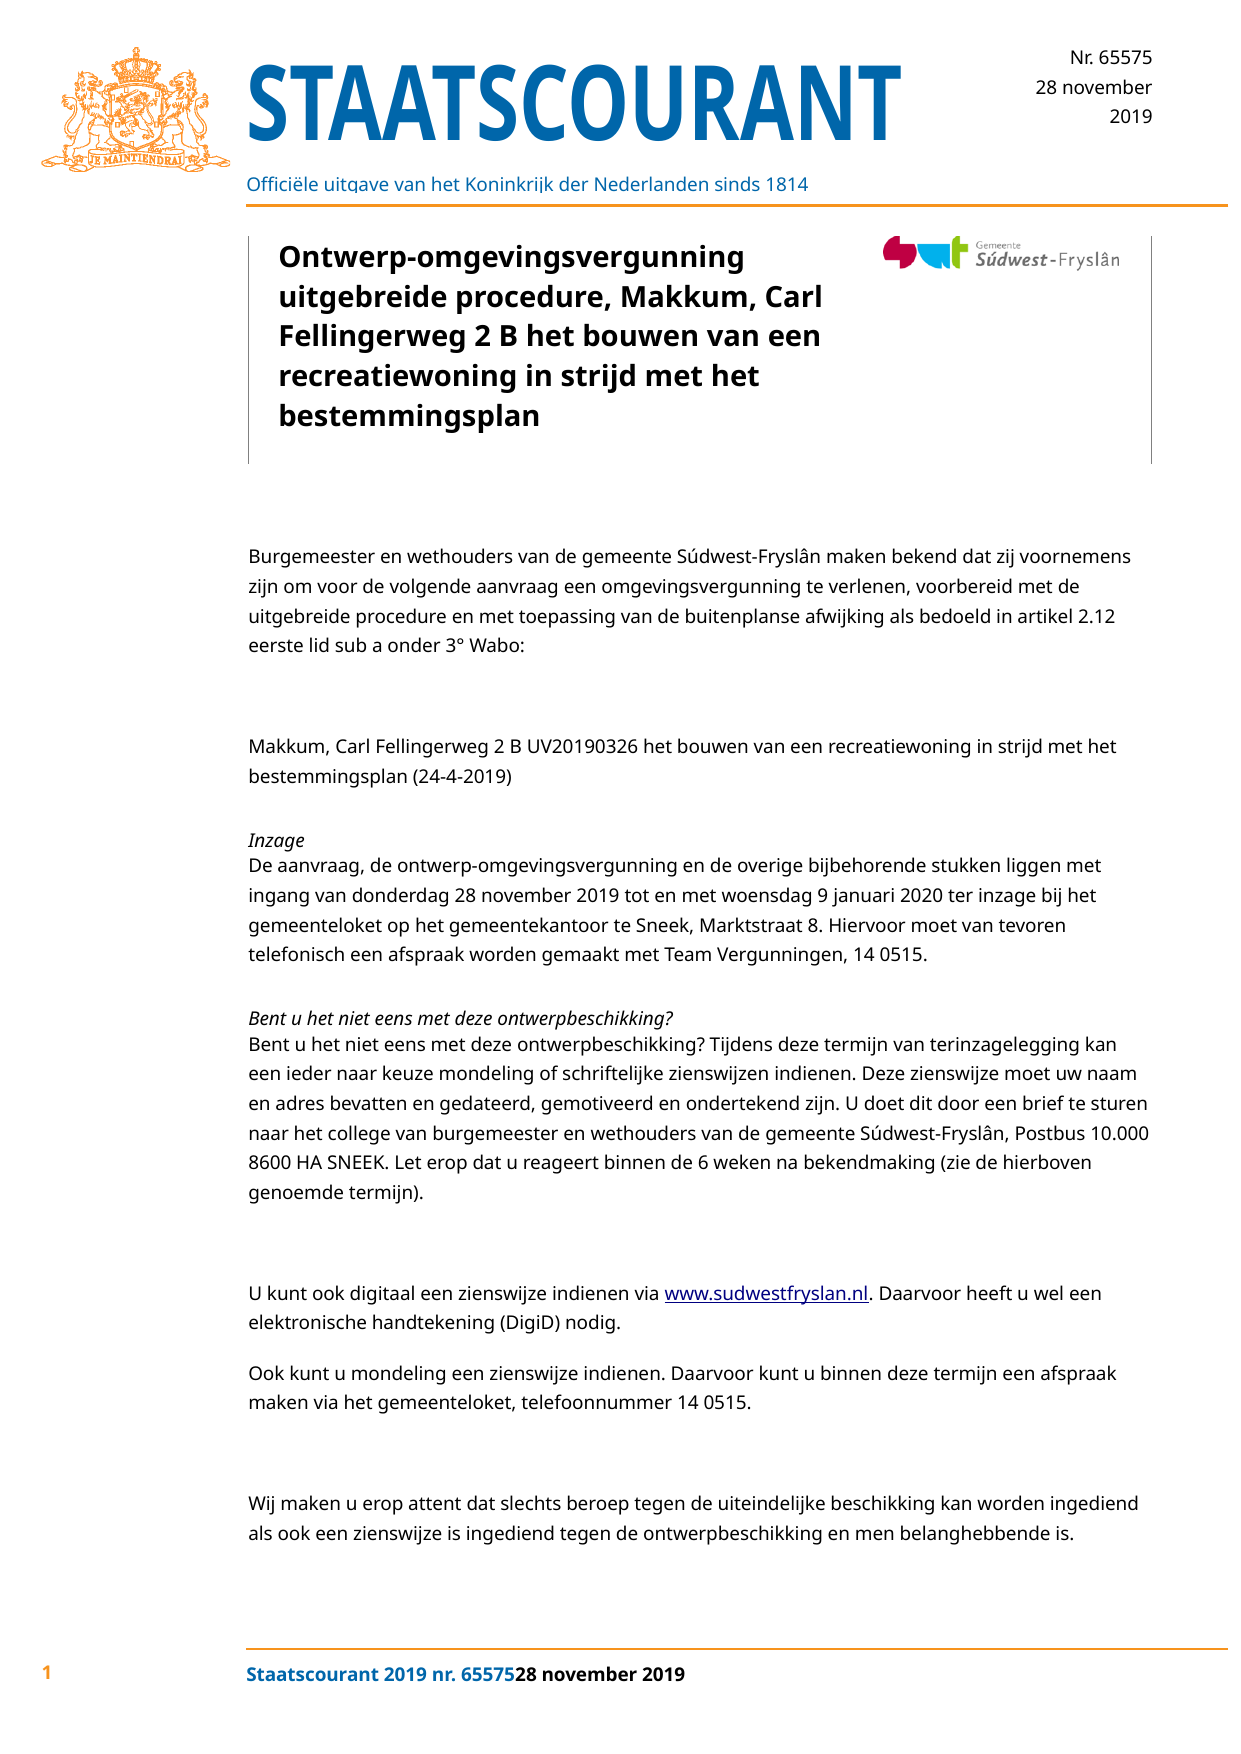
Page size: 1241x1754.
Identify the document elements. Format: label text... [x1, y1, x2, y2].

text Bent u het niet eens met deze ontwerpbeschikking? Tijdens deze termijn van terinzagelegging kan een ieder naar keuze mondeling of schriftelijke zienswijzen indienen. Deze zienswijze moet uw naam en adres bevatten en gedateerd, gemotiveerd en ondertekend zijn. U doet dit door een brief te sturen naar het college van burgemeester en wethouders van de gemeente Súdwest-Fryslân, Postbus 10.000 8600 HA SNEEK. Let erop dat u reageert binnen de 6 weken na bekendmaking (zie de hierboven genoemde termijn). [248, 1031, 1152, 1205]
text Bent u het niet eens met deze ontwerpbeschikking? [248, 1005, 1152, 1031]
text De aanvraag, de ontwerp-omgevingsvergunning en de overige bijbehorende stukken liggen met ingang van donderdag 28 november 2019 tot en met woensdag 9 januari 2020 ter inzage bij het gemeenteloket op het gemeentekantoor te Sneek, Marktstraat 8. Hiervoor moet van tevoren telefonisch een afspraak worden gemaakt met Team Vergunningen, 14 0515. [248, 853, 1152, 967]
picture [41, 47, 231, 172]
text Inzage [248, 827, 1152, 853]
text Burgemeester en wethouders van de gemeente Súdwest-Fryslân maken bekend dat zij voornemens zijn om voor de volgende aanvraag een omgevingsvergunning te verlenen, voorbereid met de uitgebreide procedure en met toepassing van de buitenplanse afwijking als bedoeld in artikel 2.12 eerste lid sub a onder 3° Wabo: [248, 544, 1152, 658]
table_header [850, 236, 1151, 464]
picture [882, 236, 1119, 272]
text Ook kunt u mondeling een zienswijze indienen. Daarvoor kunt u binnen deze termijn een afspraak maken via het gemeenteloket, telefoonnummer 14 0515. [248, 1360, 1152, 1415]
text Makkum, Carl Fellingerweg 2 B UV20190326 het bouwen van een recreatiewoning in strijd met het bestemmingsplan (24-4-2019) [248, 733, 1152, 789]
table_header Ontwerp-omgevingsvergunning uitgebreide procedure, Makkum, Carl Fellingerweg 2 B het bouwen van een recreatiewoning in strijd met het bestemmingsplan [249, 236, 850, 464]
text Wij maken u erop attent dat slechts beroep tegen de uiteindelijke beschikking kan worden ingediend als ook een zienswijze is ingediend tegen de ontwerpbeschikking en men belanghebbende is. [248, 1490, 1152, 1546]
text U kunt ook digitaal een zienswijze indienen via www.sudwestfryslan.nl. Daarvoor heeft u wel een elektronische handtekening (DigiD) nodig. [248, 1280, 1152, 1335]
